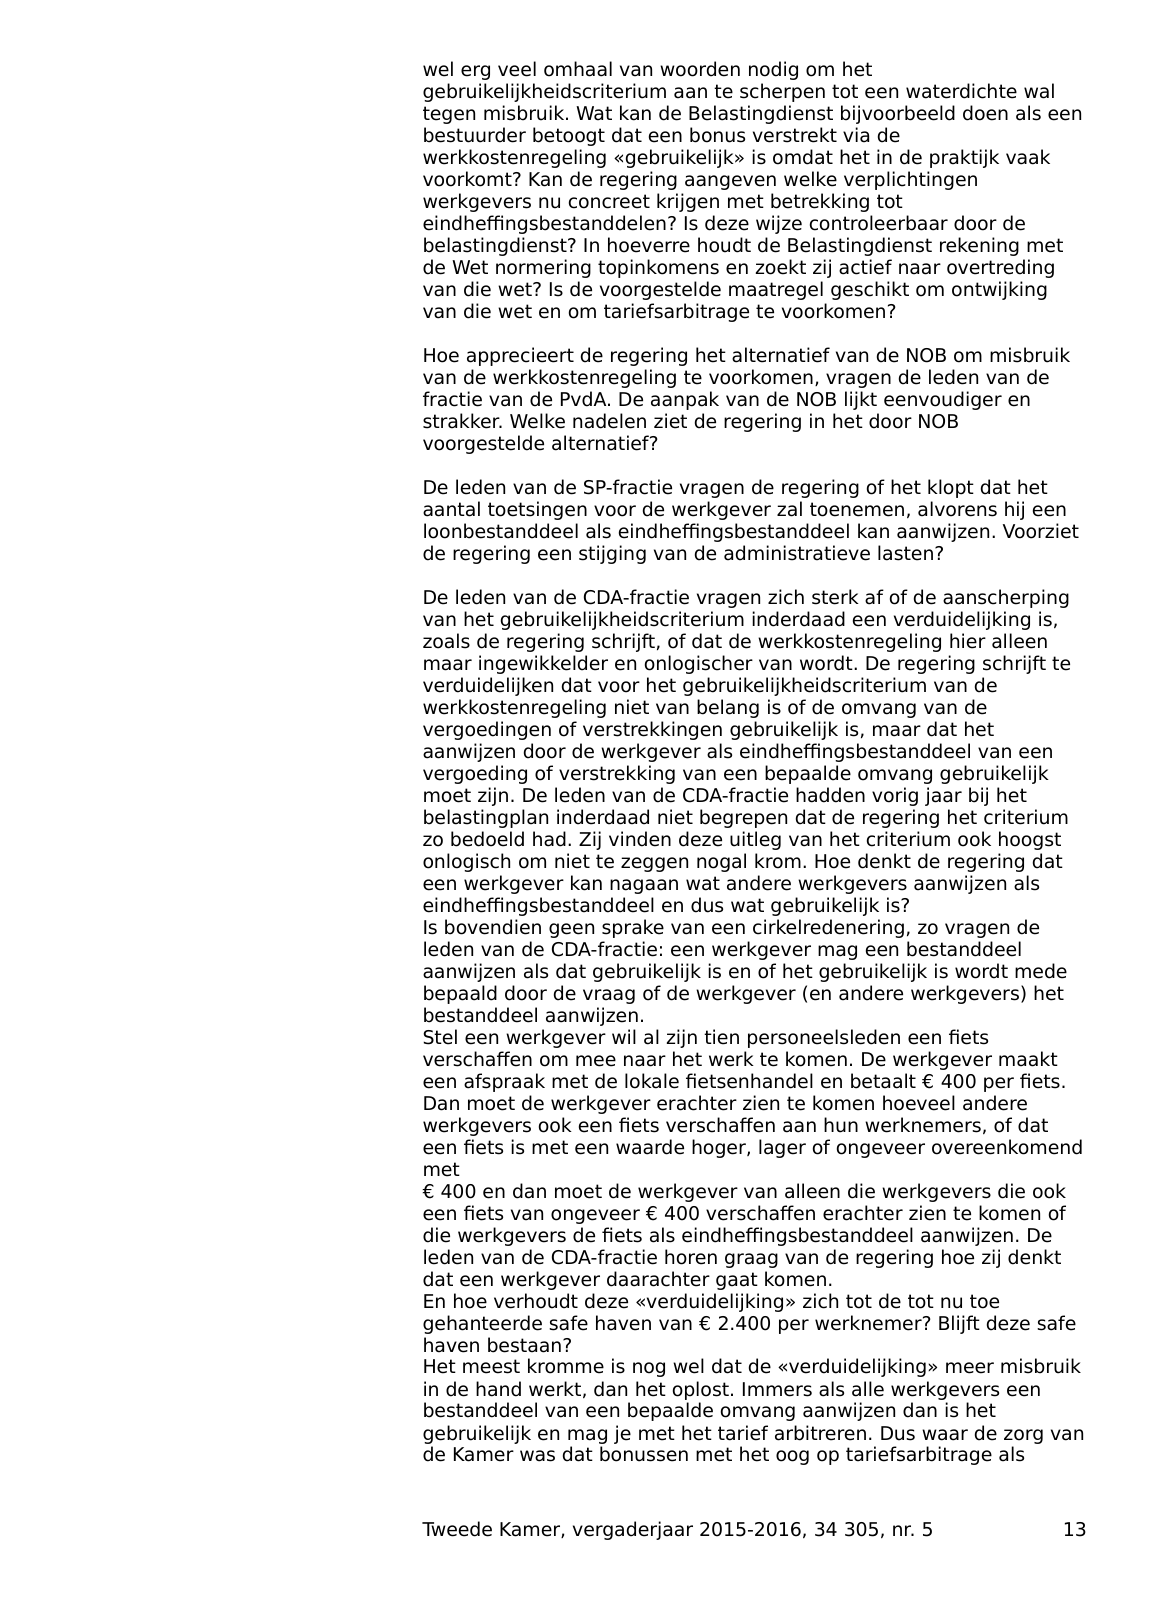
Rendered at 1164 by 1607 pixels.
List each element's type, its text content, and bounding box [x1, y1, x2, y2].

text Stel een werkgever wil al zijn tien personeelsleden een fiets verschaffen om mee naar het werk te komen. De werkgever maakt een afspraak met de lokale fietsenhandel en betaalt € 400 per fiets. Dan moet de werkgever erachter zien te komen hoeveel andere werkgevers ook een fiets verschaffen aan hun werknemers, of dat een fiets is met een waarde hoger, lager of ongeveer overeenkomend met [422, 1027, 1087, 1181]
text De leden van de CDA-fractie vragen zich sterk af of de aanscherping van het gebruikelijkheidscriterium inderdaad een verduidelijking is, zoals de regering schrijft, of dat de werkkostenregeling hier alleen maar ingewikkelder en onlogischer van wordt. De regering schrijft te verduidelijken dat voor het gebruikelijkheidscriterium van de werkkostenregeling niet van belang is of de omvang van de vergoedingen of verstrekkingen gebruikelijk is, maar dat het aanwijzen door de werkgever als eindheffingsbestanddeel van een vergoeding of verstrekking van een bepaalde omvang gebruikelijk moet zijn. De leden van de CDA-fractie hadden vorig jaar bij het belastingplan inderdaad niet begrepen dat de regering het criterium zo bedoeld had. Zij vinden deze uitleg van het criterium ook hoogst onlogisch om niet te zeggen nogal krom. Hoe denkt de regering dat een werkgever kan nagaan wat andere werkgevers aanwijzen als eindheffingsbestanddeel en dus wat gebruikelijk is? [422, 587, 1087, 917]
text € 400 en dan moet de werkgever van alleen die werkgevers die ook een fiets van ongeveer € 400 verschaffen erachter zien te komen of die werkgevers de fiets als eindheffingsbestanddeel aanwijzen. De leden van de CDA-fractie horen graag van de regering hoe zij denkt dat een werkgever daarachter gaat komen. [422, 1181, 1087, 1291]
text De leden van de SP-fractie vragen de regering of het klopt dat het aantal toetsingen voor de werkgever zal toenemen, alvorens hij een loonbestanddeel als eindheffingsbestanddeel kan aanwijzen. Voorziet de regering een stijging van de administratieve lasten? [422, 477, 1087, 565]
text Is bovendien geen sprake van een cirkelredenering, zo vragen de leden van de CDA-fractie: een werkgever mag een bestanddeel aanwijzen als dat gebruikelijk is en of het gebruikelijk is wordt mede bepaald door de vraag of de werkgever (en andere werkgevers) het bestanddeel aanwijzen. [422, 917, 1087, 1027]
text wel erg veel omhaal van woorden nodig om het gebruikelijkheidscriterium aan te scherpen tot een waterdichte wal tegen misbruik. Wat kan de Belastingdienst bijvoorbeeld doen als een bestuurder betoogt dat een bonus verstrekt via de werkkostenregeling «gebruikelijk» is omdat het in de praktijk vaak voorkomt? Kan de regering aangeven welke verplichtingen werkgevers nu concreet krijgen met betrekking tot eindheffingsbestanddelen? Is deze wijze controleerbaar door de belastingdienst? In hoeverre houdt de Belastingdienst rekening met de Wet normering topinkomens en zoekt zij actief naar overtreding van die wet? Is de voorgestelde maatregel geschikt om ontwijking van die wet en om tariefsarbitrage te voorkomen? [422, 59, 1087, 323]
text En hoe verhoudt deze «verduidelijking» zich tot de tot nu toe gehanteerde safe haven van € 2.400 per werknemer? Blijft deze safe haven bestaan? [422, 1291, 1087, 1356]
text Het meest kromme is nog wel dat de «verduidelijking» meer misbruik in de hand werkt, dan het oplost. Immers als alle werkgevers een bestanddeel van een bepaalde omvang aanwijzen dan is het gebruikelijk en mag je met het tarief arbitreren. Dus waar de zorg van de Kamer was dat bonussen met het oog op tariefsarbitrage als [422, 1356, 1087, 1466]
text Hoe apprecieert de regering het alternatief van de NOB om misbruik van de werkkostenregeling te voorkomen, vragen de leden van de fractie van de PvdA. De aanpak van de NOB lijkt eenvoudiger en strakker. Welke nadelen ziet de regering in het door NOB voorgestelde alternatief? [422, 345, 1087, 455]
